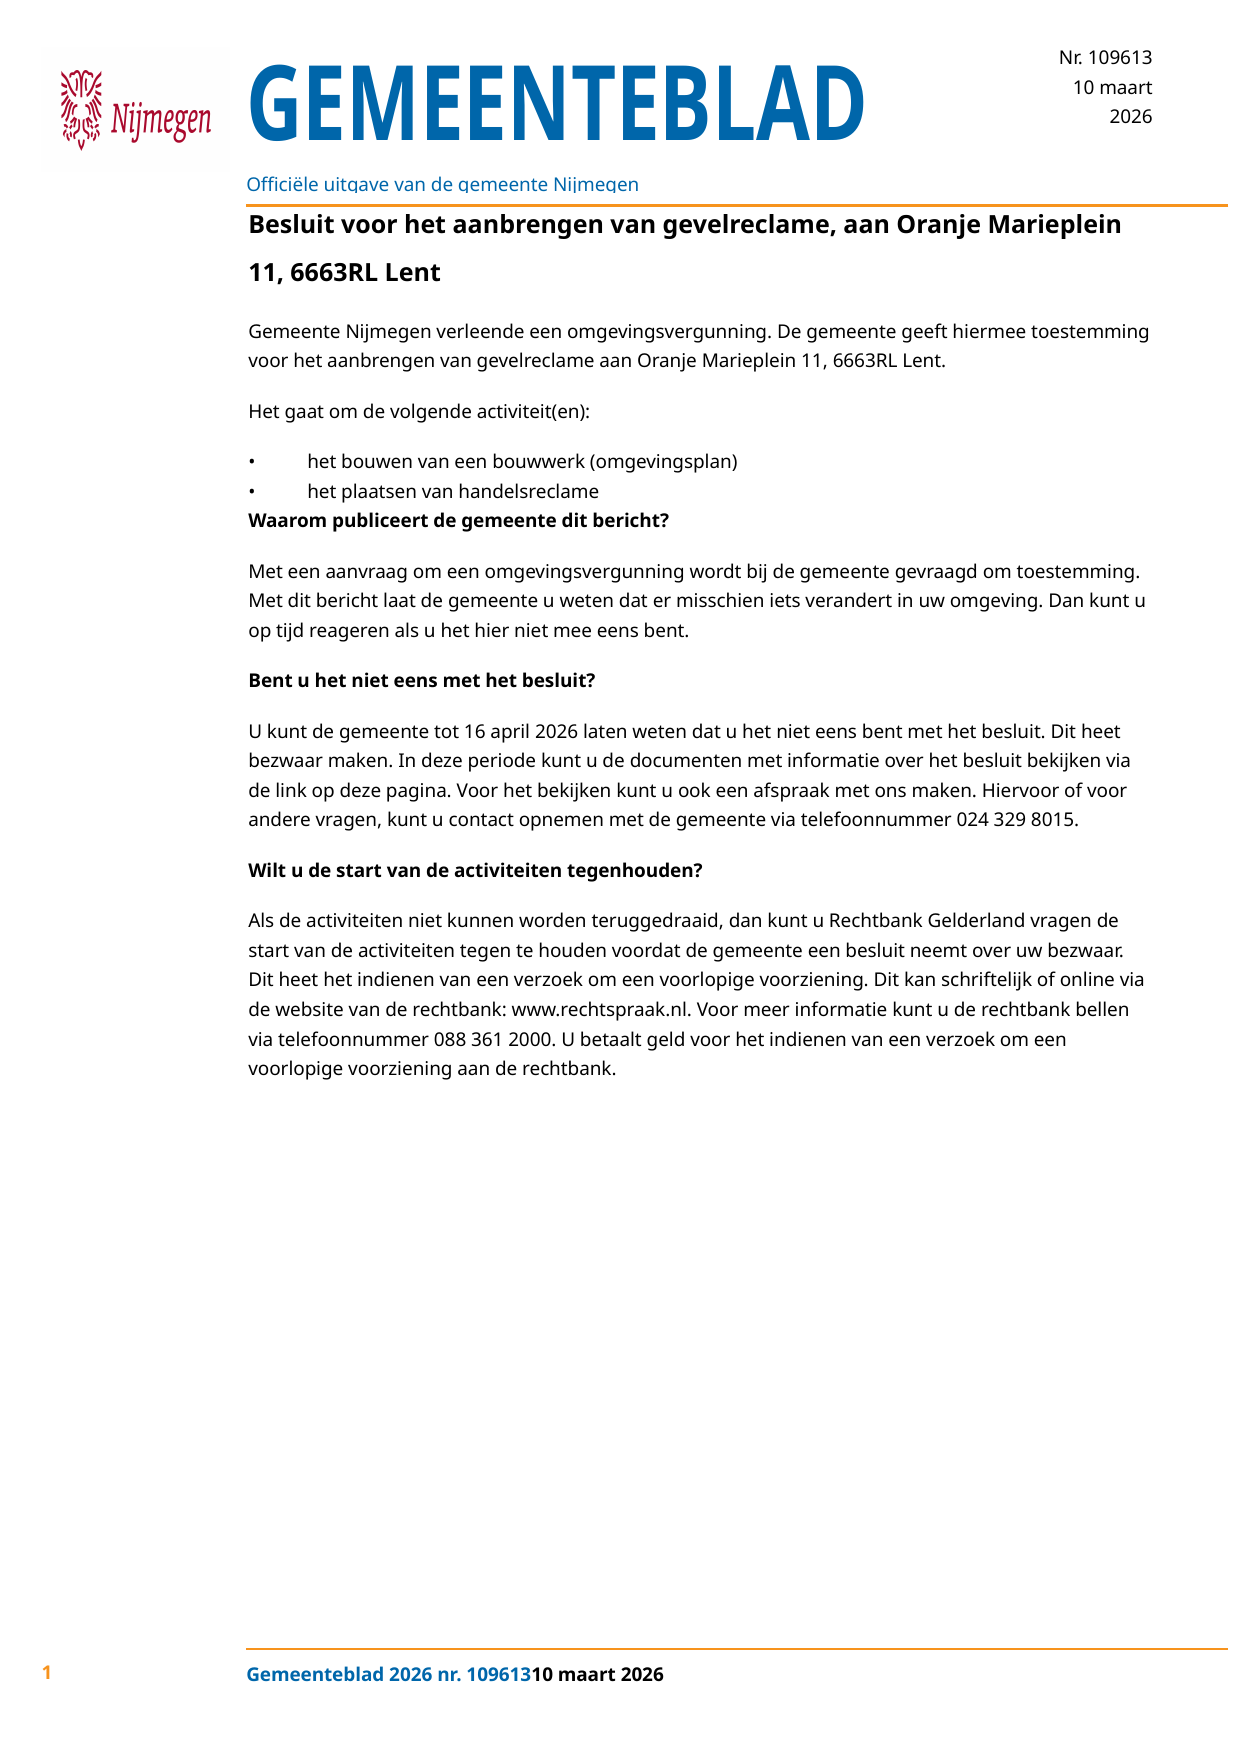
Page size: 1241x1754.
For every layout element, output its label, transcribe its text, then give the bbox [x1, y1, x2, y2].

text Waarom publiceert de gemeente dit bericht? [248, 507, 1152, 533]
list het plaatsen van handelsreclame [248, 478, 1152, 504]
text Besluit voor het aanbrengen van gevelreclame, aan Oranje Marieplein 11, 6663RL Lent [248, 207, 1152, 288]
picture [41, 47, 231, 172]
text Met een aanvraag om een omgevingsvergunning wordt bij de gemeente gevraagd om toestemming. Met dit bericht laat de gemeente u weten dat er misschien iets verandert in uw omgeving. Dan kunt u op tijd reageren als u het hier niet mee eens bent. [248, 558, 1152, 643]
text Als de activiteiten niet kunnen worden teruggedraaid, dan kunt u Rechtbank Gelderland vragen de start van de activiteiten tegen te houden voordat de gemeente een besluit neemt over uw bezwaar. Dit heet het indienen van een verzoek om een voorlopige voorziening. Dit kan schriftelijk of online via de website van de rechtbank: www.rechtspraak.nl. Voor meer informatie kunt u de rechtbank bellen via telefoonnummer 088 361 2000. U betaalt geld voor het indienen van een verzoek om een voorlopige voorziening aan de rechtbank. [248, 907, 1152, 1081]
text Het gaat om de volgende activiteit(en): [248, 398, 1152, 424]
list het bouwen van een bouwwerk (omgevingsplan) [248, 448, 1152, 474]
text Bent u het niet eens met het besluit? [248, 667, 1152, 693]
text Gemeente Nijmegen verleende een omgevingsvergunning. De gemeente geeft hiermee toestemming voor het aanbrengen van gevelreclame aan Oranje Marieplein 11, 6663RL Lent. [248, 318, 1152, 373]
text Wilt u de start van de activiteiten tegenhouden? [248, 857, 1152, 883]
text U kunt de gemeente tot 16 april 2026 laten weten dat u het niet eens bent met het besluit. Dit heet bezwaar maken. In deze periode kunt u de documenten met informatie over het besluit bekijken via de link op deze pagina. Voor het bekijken kunt u ook een afspraak met ons maken. Hiervoor of voor andere vragen, kunt u contact opnemen met de gemeente via telefoonnummer 024 329 8015. [248, 718, 1152, 832]
